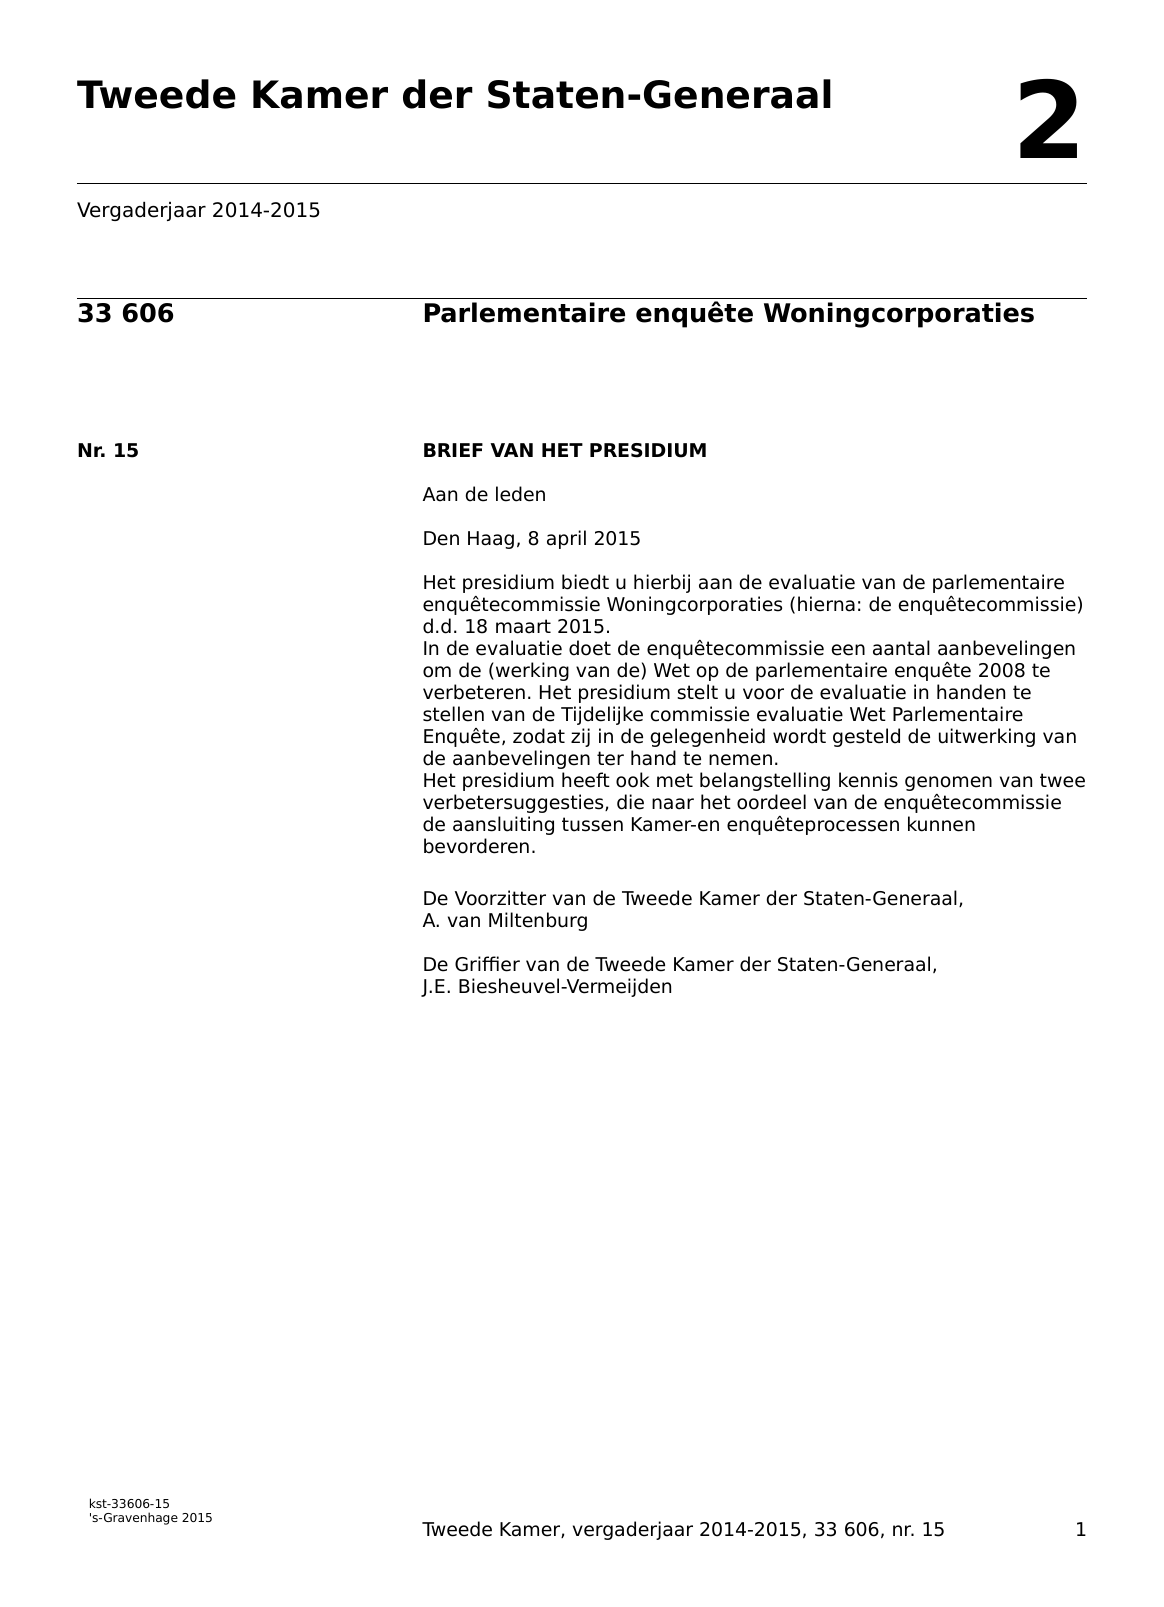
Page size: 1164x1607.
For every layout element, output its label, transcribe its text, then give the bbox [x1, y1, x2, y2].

text In de evaluatie doet de enquêtecommissie een aantal aanbevelingen om de (werking van de) Wet op de parlementaire enquête 2008 te verbeteren. Het presidium stelt u voor de evaluatie in handen te stellen van de Tijdelijke commissie evaluatie Wet Parlementaire Enquête, zodat zij in de gelegenheid wordt gesteld de uitwerking van de aanbevelingen ter hand te nemen. [422, 638, 1087, 770]
text De Voorzitter van de Tweede Kamer der Staten-Generaal, A. van Miltenburg [422, 888, 1087, 932]
text Het presidium biedt u hierbij aan de evaluatie van de parlementaire enquêtecommissie Woningcorporaties (hierna: de enquêtecommissie) d.d. 18 maart 2015. [422, 572, 1087, 638]
table_header Tweede Kamer der Staten-Generaal [77, 59, 886, 183]
subtitle Nr. 15 BRIEF VAN HET PRESIDIUM [77, 440, 1087, 462]
text De Griffier van de Tweede Kamer der Staten-Generaal, J.E. Biesheuvel-Vermeijden [422, 954, 1087, 998]
subtitle 33 606 Parlementaire enquête Woningcorporaties [77, 299, 1087, 329]
table_cell Vergaderjaar 2014-2015 [77, 184, 1087, 298]
table_header 2 [886, 59, 1087, 183]
text Den Haag, 8 april 2015 [422, 528, 1087, 550]
text kst-33606-15 [88, 1497, 323, 1511]
text Het presidium heeft ook met belangstelling kennis genomen van twee verbetersuggesties, die naar het oordeel van de enquêtecommissie de aansluiting tussen Kamer-en enquêteprocessen kunnen bevorderen. [422, 770, 1087, 858]
text 's-Gravenhage 2015 [88, 1511, 323, 1525]
text Aan de leden [422, 484, 1087, 506]
